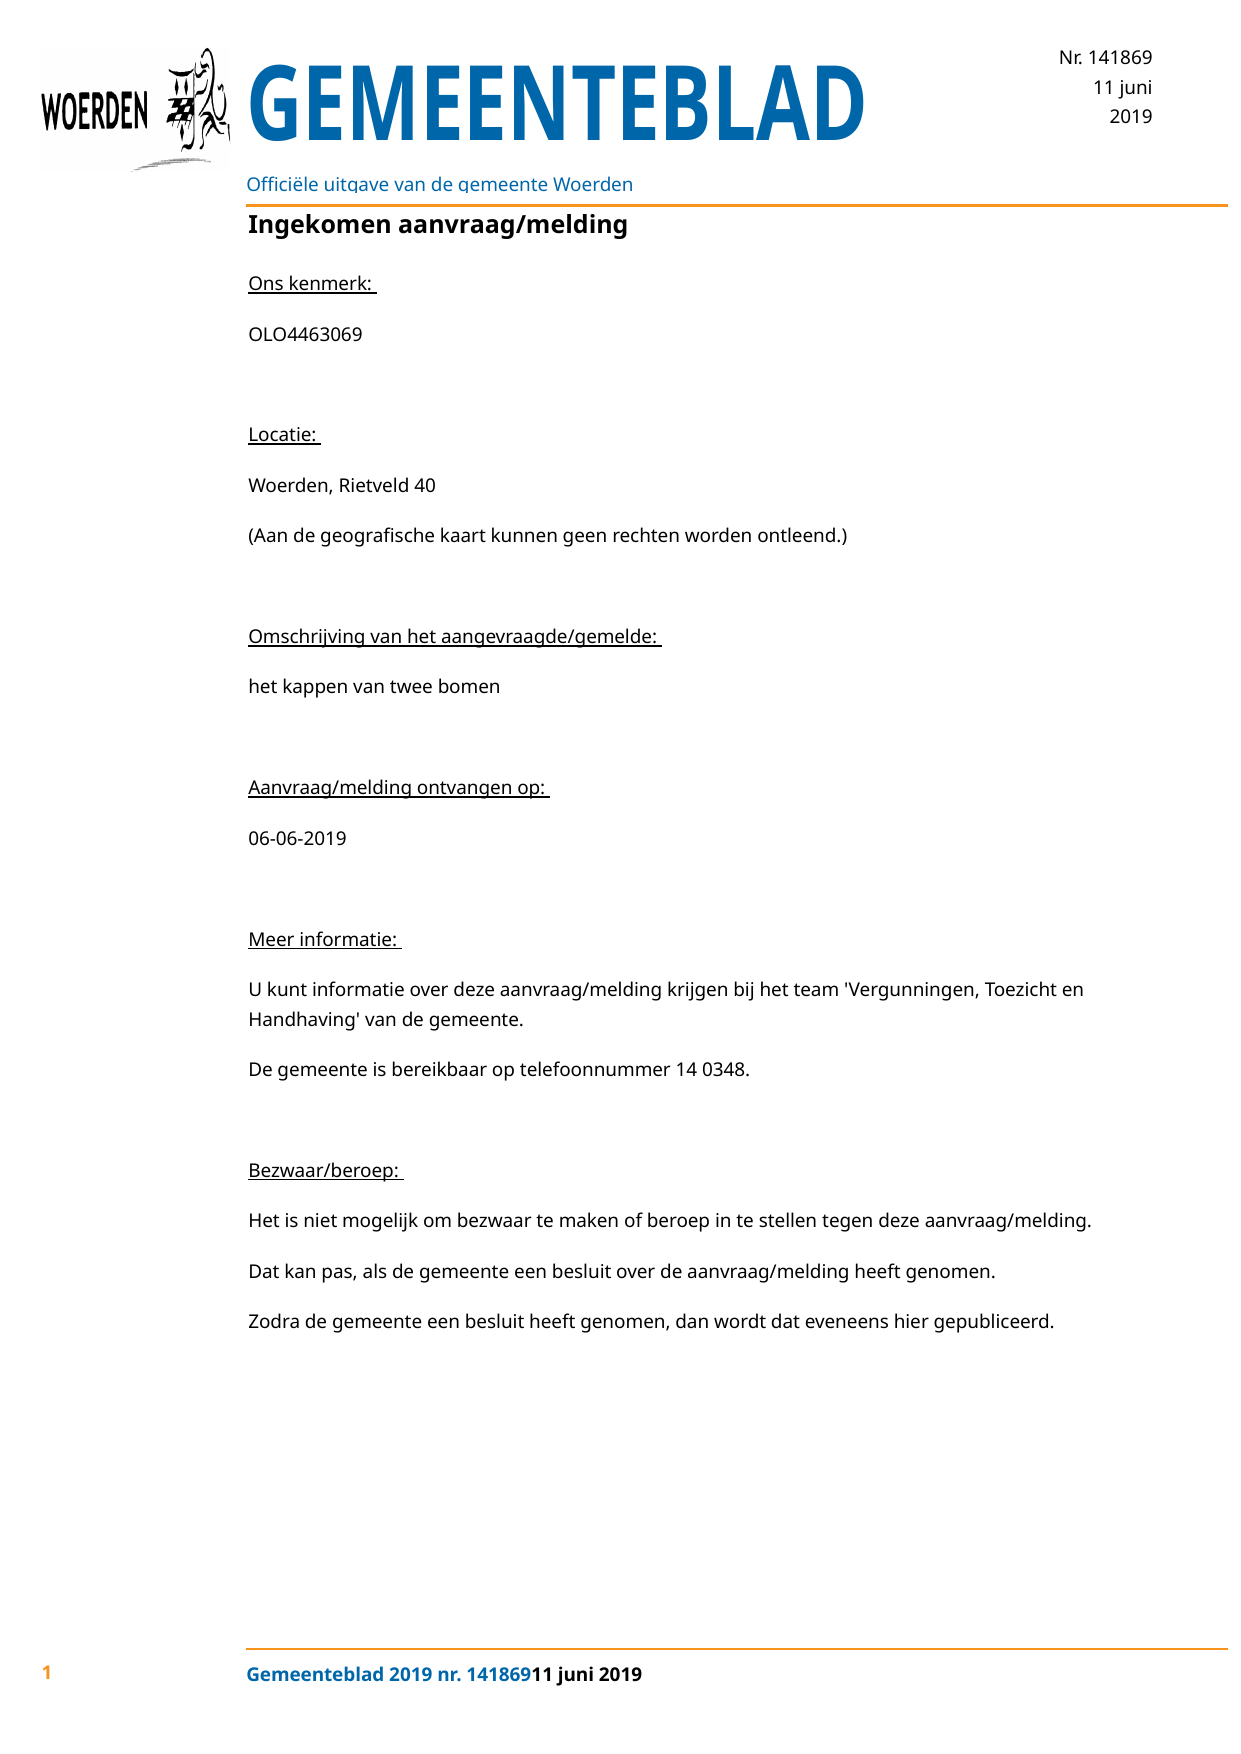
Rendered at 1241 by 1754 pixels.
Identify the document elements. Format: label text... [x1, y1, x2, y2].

text Omschrijving van het aangevraagde/gemelde: [248, 623, 1152, 649]
text De gemeente is bereikbaar op telefoonnummer 14 0348. [248, 1056, 1152, 1082]
text Woerden, Rietveld 40 [248, 472, 1152, 498]
text Locatie: [248, 422, 1152, 447]
text Ons kenmerk: [248, 270, 1152, 296]
text 06-06-2019 [248, 825, 1152, 851]
picture [41, 47, 231, 172]
text Het is niet mogelijk om bezwaar te maken of beroep in te stellen tegen deze aanvraag/melding. [248, 1207, 1152, 1233]
text Dat kan pas, als de gemeente een besluit over de aanvraag/melding heeft genomen. [248, 1258, 1152, 1283]
text (Aan de geografische kaart kunnen geen rechten worden ontleend.) [248, 522, 1152, 548]
text U kunt informatie over deze aanvraag/melding krijgen bij het team 'Vergunningen, Toezicht en Handhaving' van de gemeente. [248, 976, 1152, 1031]
text Aanvraag/melding ontvangen op: [248, 774, 1152, 800]
text Ingekomen aanvraag/melding [248, 207, 1152, 241]
text OLO4463069 [248, 321, 1152, 346]
text Bezwaar/beroep: [248, 1157, 1152, 1183]
text Meer informatie: [248, 926, 1152, 951]
text Zodra de gemeente een besluit heeft genomen, dan wordt dat eveneens hier gepubliceerd. [248, 1308, 1152, 1334]
text het kappen van twee bomen [248, 674, 1152, 699]
